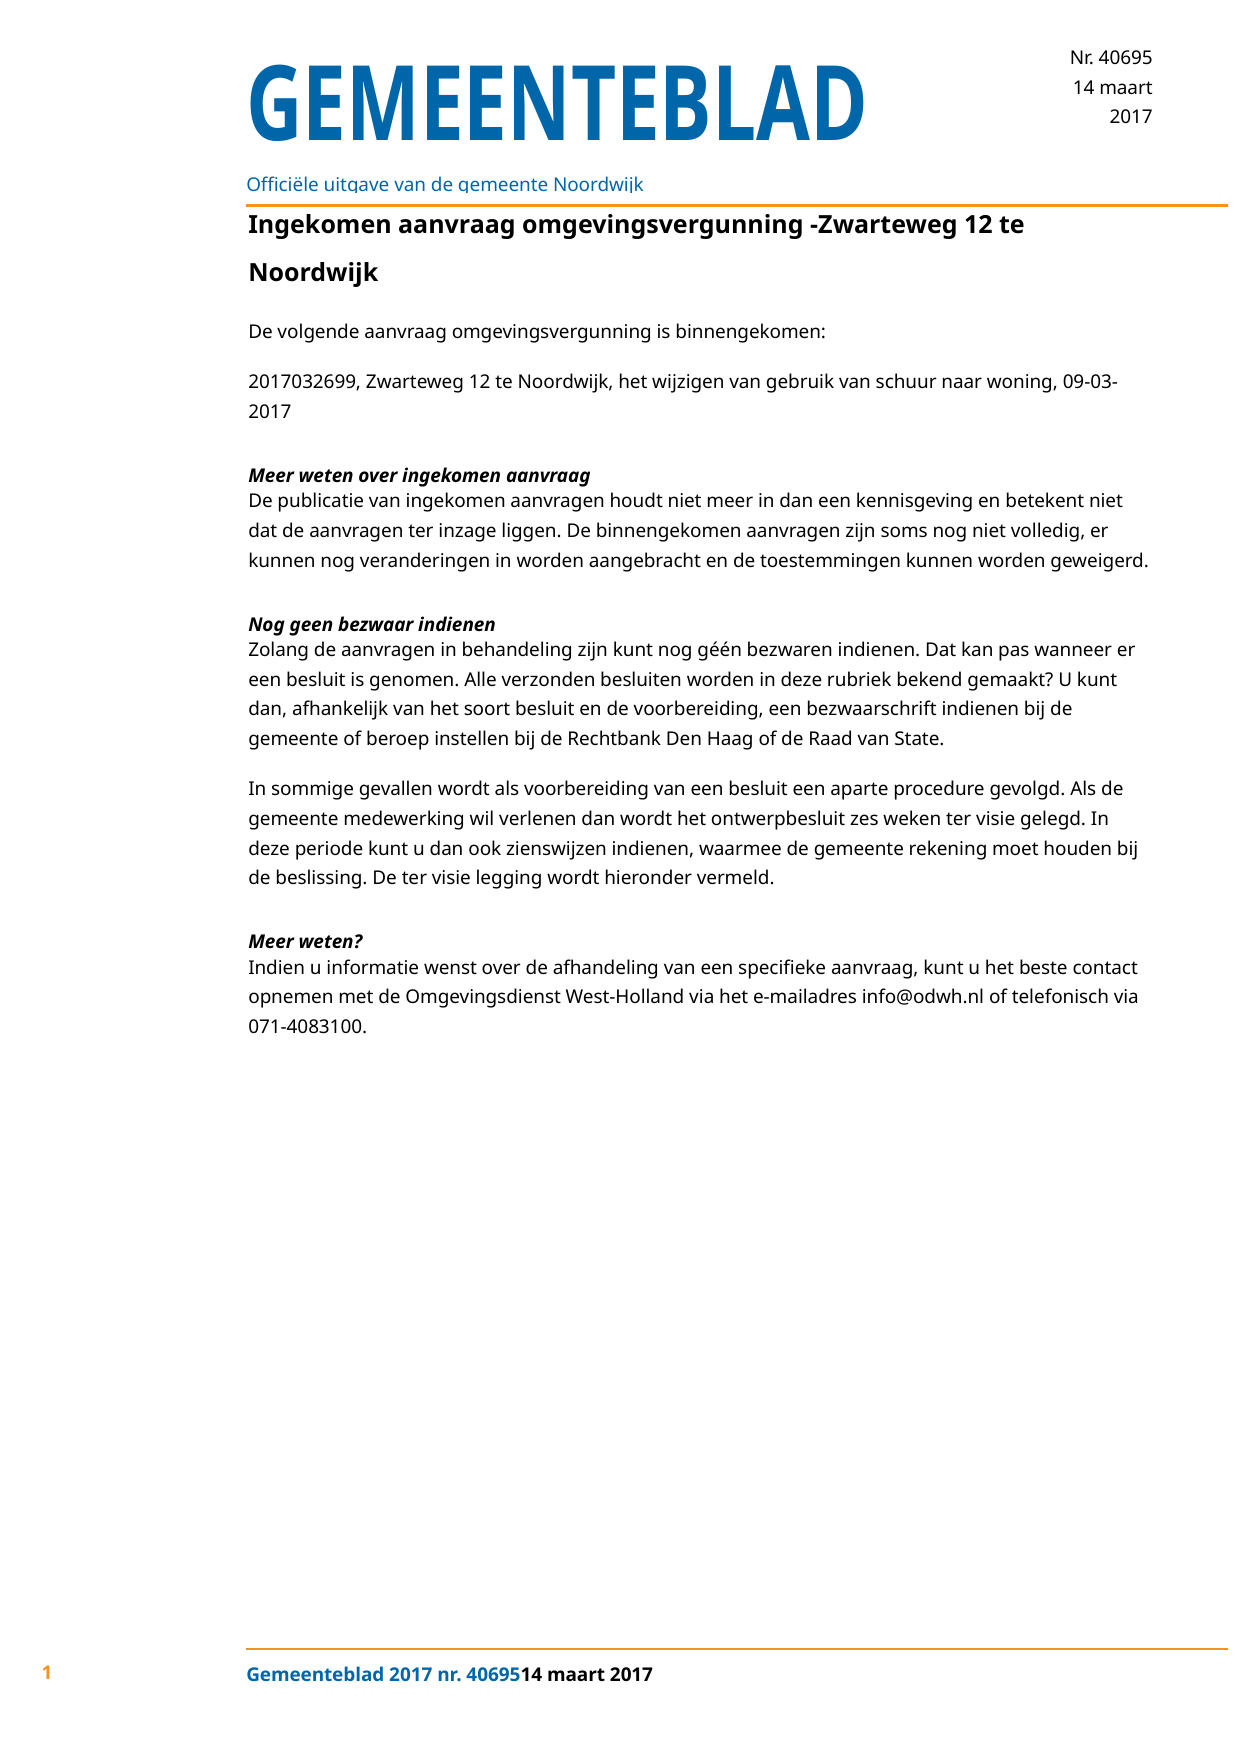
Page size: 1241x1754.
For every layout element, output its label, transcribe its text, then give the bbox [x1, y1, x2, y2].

text De publicatie van ingekomen aanvragen houdt niet meer in dan een kennisgeving en betekent niet dat de aanvragen ter inzage liggen. De binnengekomen aanvragen zijn soms nog niet volledig, er kunnen nog veranderingen in worden aangebracht en de toestemmingen kunnen worden geweigerd. [248, 488, 1152, 572]
text Nog geen bezwaar indienen [248, 611, 1152, 636]
text Zolang de aanvragen in behandeling zijn kunt nog géén bezwaren indienen. Dat kan pas wanneer er een besluit is genomen. Alle verzonden besluiten worden in deze rubriek bekend gemaakt? U kunt dan, afhankelijk van het soort besluit en de voorbereiding, een bezwaarschrift indienen bij de gemeente of beroep instellen bij de Rechtbank Den Haag of de Raad van State. [248, 636, 1152, 751]
text Meer weten over ingekomen aanvraag [248, 462, 1152, 488]
text 2017032699, Zwarteweg 12 te Noordwijk, het wijzigen van gebruik van schuur naar woning, 09-03-2017 [248, 368, 1152, 424]
text Ingekomen aanvraag omgevingsvergunning -Zwarteweg 12 te Noordwijk [248, 207, 1152, 288]
picture [41, 47, 231, 172]
text Indien u informatie wenst over de afhandeling van een specifieke aanvraag, kunt u het beste contact opnemen met de Omgevingsdienst West-Holland via het e-mailadres info@odwh.nl of telefonisch via 071-4083100. [248, 954, 1152, 1039]
text De volgende aanvraag omgevingsvergunning is binnengekomen: [248, 318, 1152, 344]
text In sommige gevallen wordt als voorbereiding van een besluit een aparte procedure gevolgd. Als de gemeente medewerking wil verlenen dan wordt het ontwerpbesluit zes weken ter visie gelegd. In deze periode kunt u dan ook zienswijzen indienen, waarmee de gemeente rekening moet houden bij de beslissing. De ter visie legging wordt hieronder vermeld. [248, 776, 1152, 890]
text Meer weten? [248, 928, 1152, 954]
